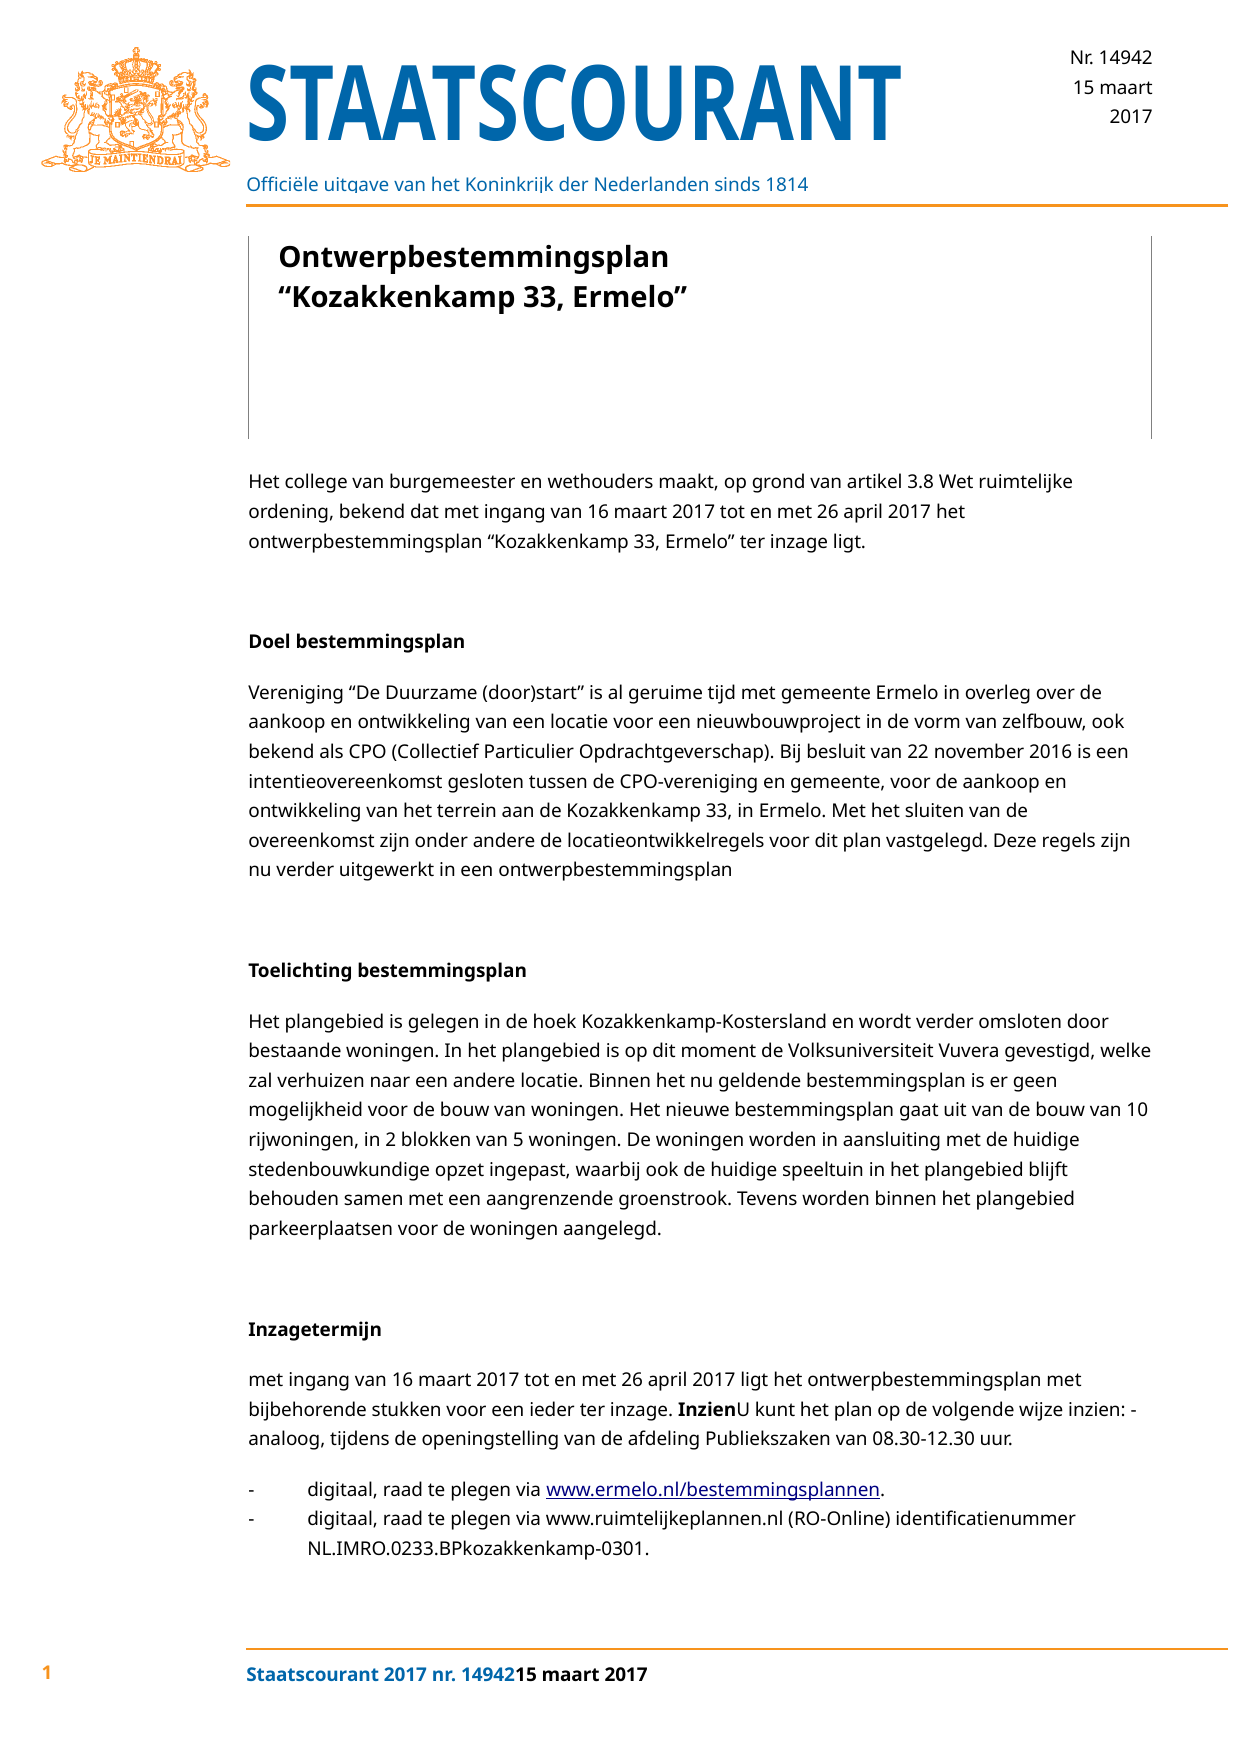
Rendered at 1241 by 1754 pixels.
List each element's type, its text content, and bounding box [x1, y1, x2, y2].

text Het plangebied is gelegen in de hoek Kozakkenkamp-Kostersland en wordt verder omsloten door bestaande woningen. In het plangebied is op dit moment de Volksuniversiteit Vuvera gevestigd, welke zal verhuizen naar een andere locatie. Binnen het nu geldende bestemmingsplan is er geen mogelijkheid voor de bouw van woningen. Het nieuwe bestemmingsplan gaat uit van de bouw van 10 rijwoningen, in 2 blokken van 5 woningen. De woningen worden in aansluiting met de huidige stedenbouwkundige opzet ingepast, waarbij ook de huidige speeltuin in het plangebied blijft behouden samen met een aangrenzende groenstrook. Tevens worden binnen het plangebied parkeerplaatsen voor de woningen aangelegd. [248, 1008, 1152, 1241]
picture [41, 47, 231, 172]
text Doel bestemmingsplan [248, 629, 1152, 654]
list digitaal, raad te plegen via www.ermelo.nl/bestemmingsplannen. [248, 1476, 1152, 1501]
text Inzagetermijn [248, 1316, 1152, 1341]
table_header [850, 236, 912, 413]
text Toelichting bestemmingsplan [248, 957, 1152, 983]
table_header [850, 414, 1151, 439]
picture [912, 236, 1090, 414]
text met ingang van 16 maart 2017 tot en met 26 april 2017 ligt het ontwerpbestemmingsplan met bijbehorende stukken voor een ieder ter inzage. InzienU kunt het plan op de volgende wijze inzien: - analoog, tijdens de openingstelling van de afdeling Publiekszaken van 08.30-12.30 uur. [248, 1366, 1152, 1451]
text Het college van burgemeester en wethouders maakt, op grond van artikel 3.8 Wet ruimtelijke ordening, bekend dat met ingang van 16 maart 2017 tot en met 26 april 2017 het ontwerpbestemmingsplan “Kozakkenkamp 33, Ermelo” ter inzage ligt. [248, 469, 1152, 553]
table_header [1090, 236, 1151, 413]
list digitaal, raad te plegen via www.ruimtelijkeplannen.nl (RO-Online) identificatienummer NL.IMRO.0233.BPkozakkenkamp-0301. [248, 1505, 1152, 1561]
table_header Ontwerpbestemmingsplan “Kozakkenkamp 33, Ermelo” [249, 236, 850, 439]
text Vereniging “De Duurzame (door)start” is al geruime tijd met gemeente Ermelo in overleg over de aankoop en ontwikkeling van een locatie voor een nieuwbouwproject in de vorm van zelfbouw, ook bekend als CPO (Collectief Particulier Opdrachtgeverschap). Bij besluit van 22 november 2016 is een intentieovereenkomst gesloten tussen de CPO-vereniging en gemeente, voor de aankoop en ontwikkeling van het terrein aan de Kozakkenkamp 33, in Ermelo. Met het sluiten van de overeenkomst zijn onder andere de locatieontwikkelregels voor dit plan vastgelegd. Deze regels zijn nu verder uitgewerkt in een ontwerpbestemmingsplan [248, 679, 1152, 882]
